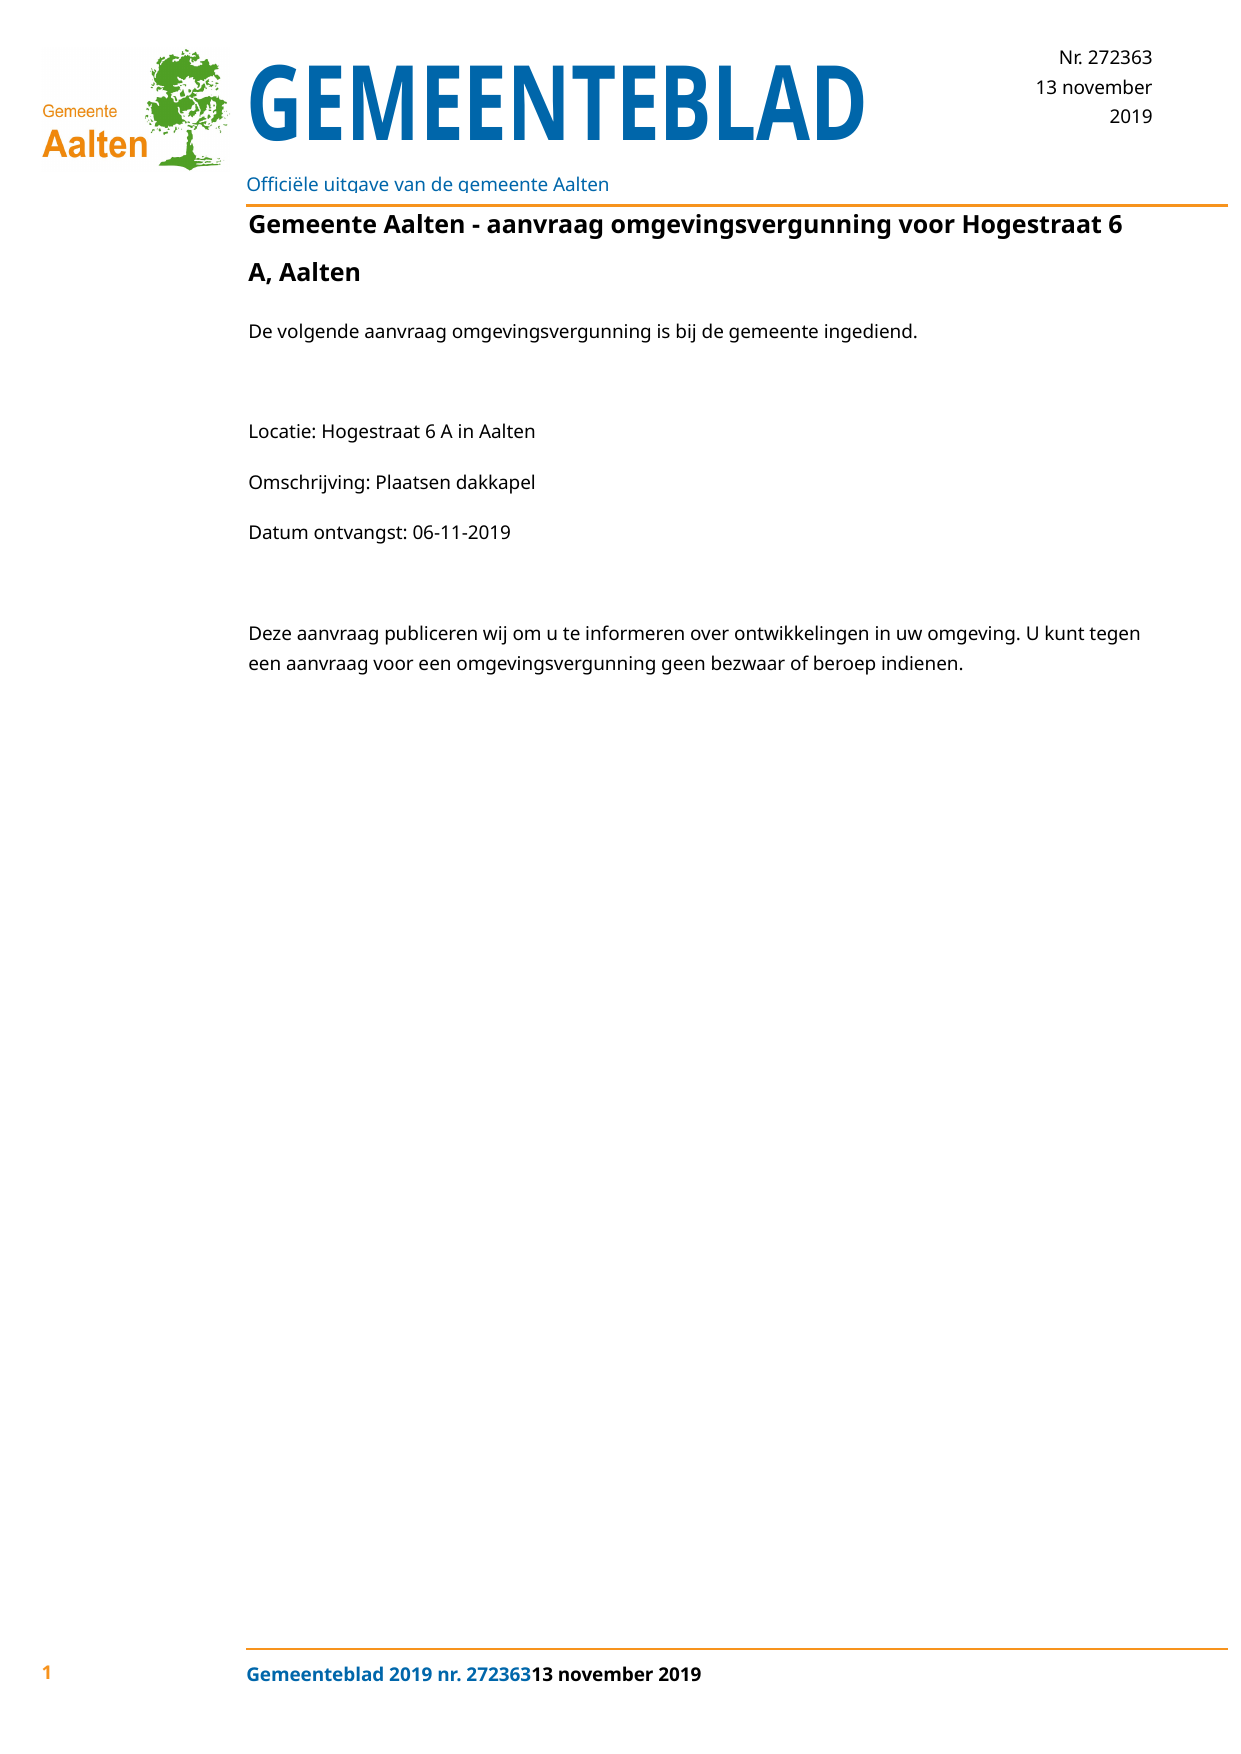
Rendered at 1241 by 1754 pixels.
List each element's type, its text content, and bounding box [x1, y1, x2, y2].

text De volgende aanvraag omgevingsvergunning is bij de gemeente ingediend. [248, 318, 1152, 344]
picture [41, 47, 231, 172]
text Datum ontvangst: 06-11-2019 [248, 519, 1152, 545]
text Locatie: Hogestraat 6 A in Aalten [248, 419, 1152, 444]
text Gemeente Aalten - aanvraag omgevingsvergunning voor Hogestraat 6 A, Aalten [248, 207, 1152, 288]
text Deze aanvraag publiceren wij om u te informeren over ontwikkelingen in uw omgeving. U kunt tegen een aanvraag voor een omgevingsvergunning geen bezwaar of beroep indienen. [248, 620, 1152, 676]
text Omschrijving: Plaatsen dakkapel [248, 469, 1152, 495]
